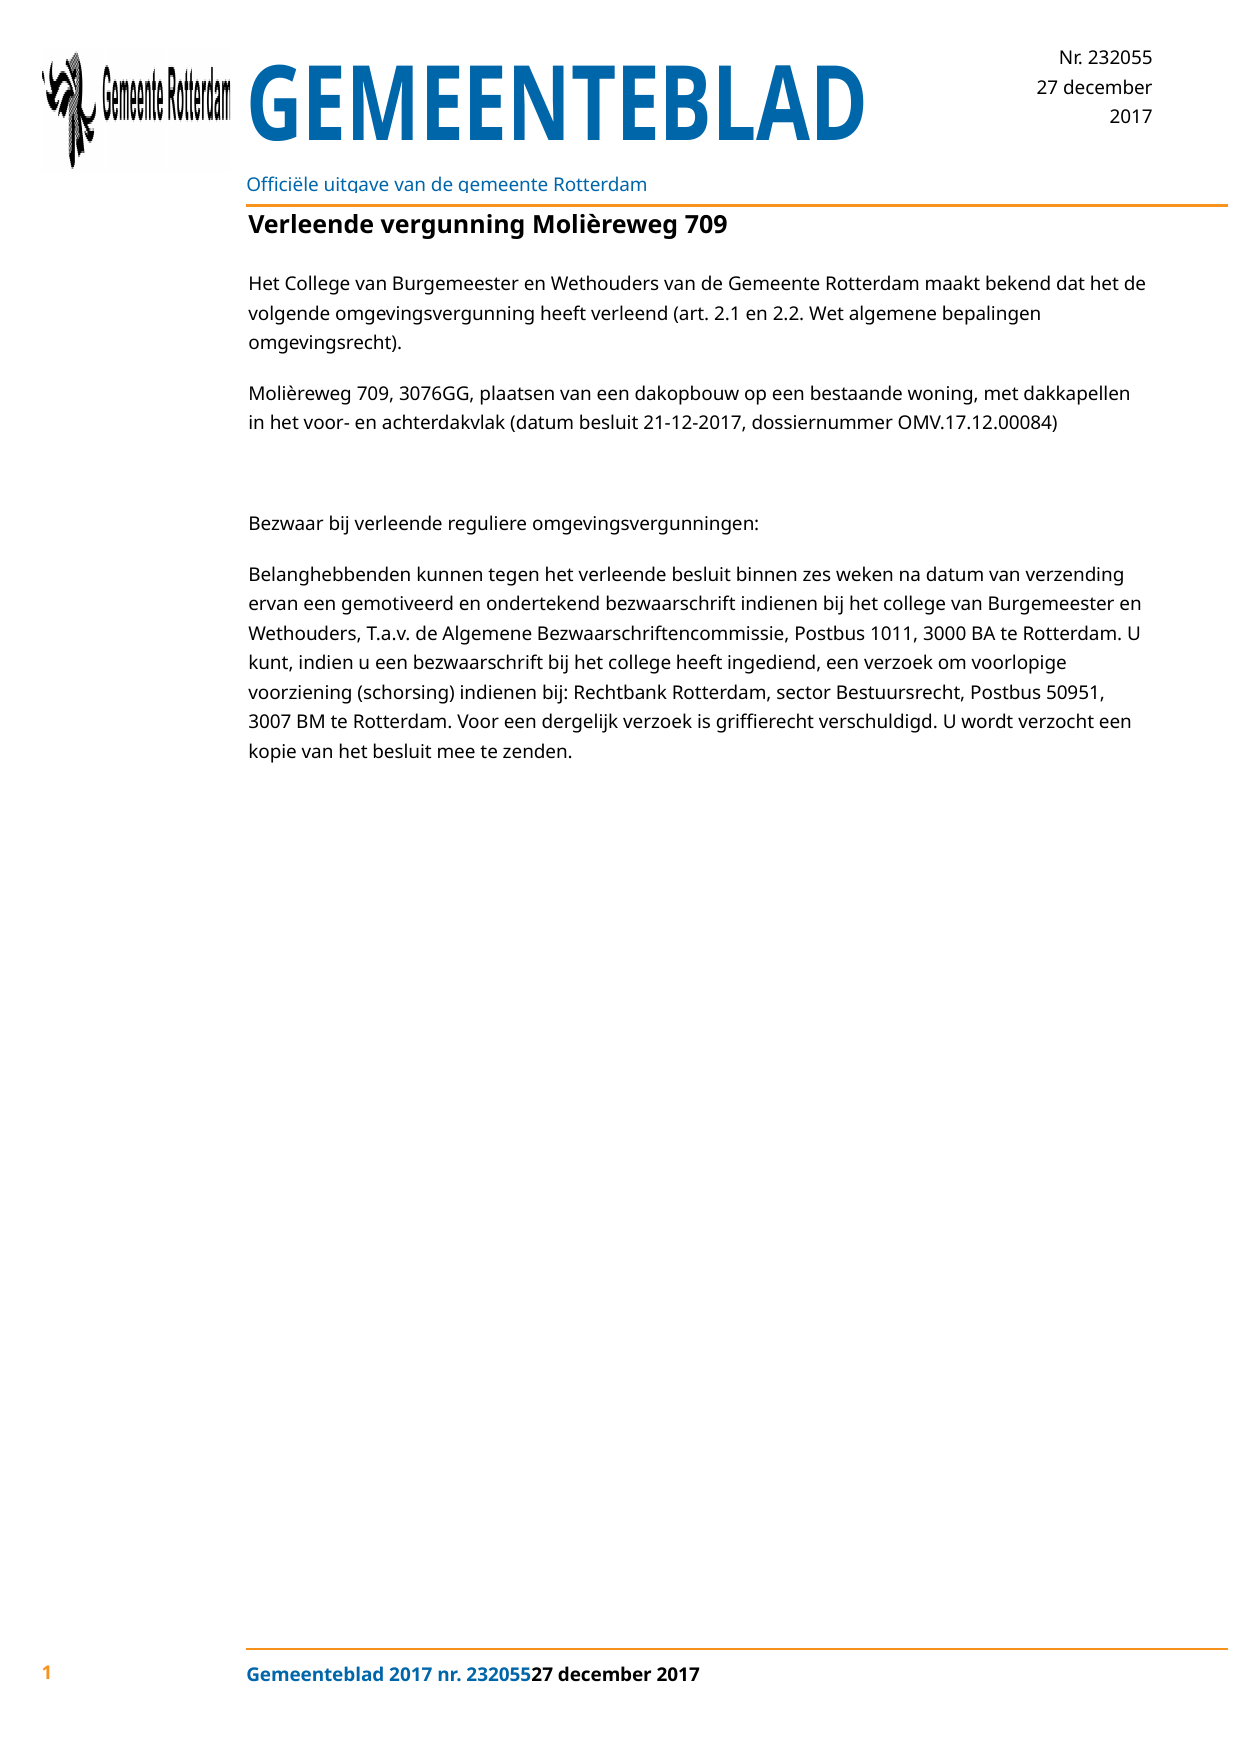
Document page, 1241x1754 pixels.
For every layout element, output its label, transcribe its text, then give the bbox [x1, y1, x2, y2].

picture [41, 47, 231, 172]
text Molièreweg 709, 3076GG, plaatsen van een dakopbouw op een bestaande woning, met dakkapellen in het voor- en achterdakvlak (datum besluit 21-12-2017, dossiernummer OMV.17.12.00084) [248, 380, 1152, 435]
text Bezwaar bij verleende reguliere omgevingsvergunningen: [248, 510, 1152, 536]
text Het College van Burgemeester en Wethouders van de Gemeente Rotterdam maakt bekend dat het de volgende omgevingsvergunning heeft verleend (art. 2.1 en 2.2. Wet algemene bepalingen omgevingsrecht). [248, 270, 1152, 355]
text Belanghebbenden kunnen tegen het verleende besluit binnen zes weken na datum van verzending ervan een gemotiveerd en ondertekend bezwaarschrift indienen bij het college van Burgemeester en Wethouders, T.a.v. de Algemene Bezwaarschriftencommissie, Postbus 1011, 3000 BA te Rotterdam. U kunt, indien u een bezwaarschrift bij het college heeft ingediend, een verzoek om voorlopige voorziening (schorsing) indienen bij: Rechtbank Rotterdam, sector Bestuursrecht, Postbus 50951, 3007 BM te Rotterdam. Voor een dergelijk verzoek is griffierecht verschuldigd. U wordt verzocht een kopie van het besluit mee te zenden. [248, 561, 1152, 764]
text Verleende vergunning Molièreweg 709 [248, 207, 1152, 241]
